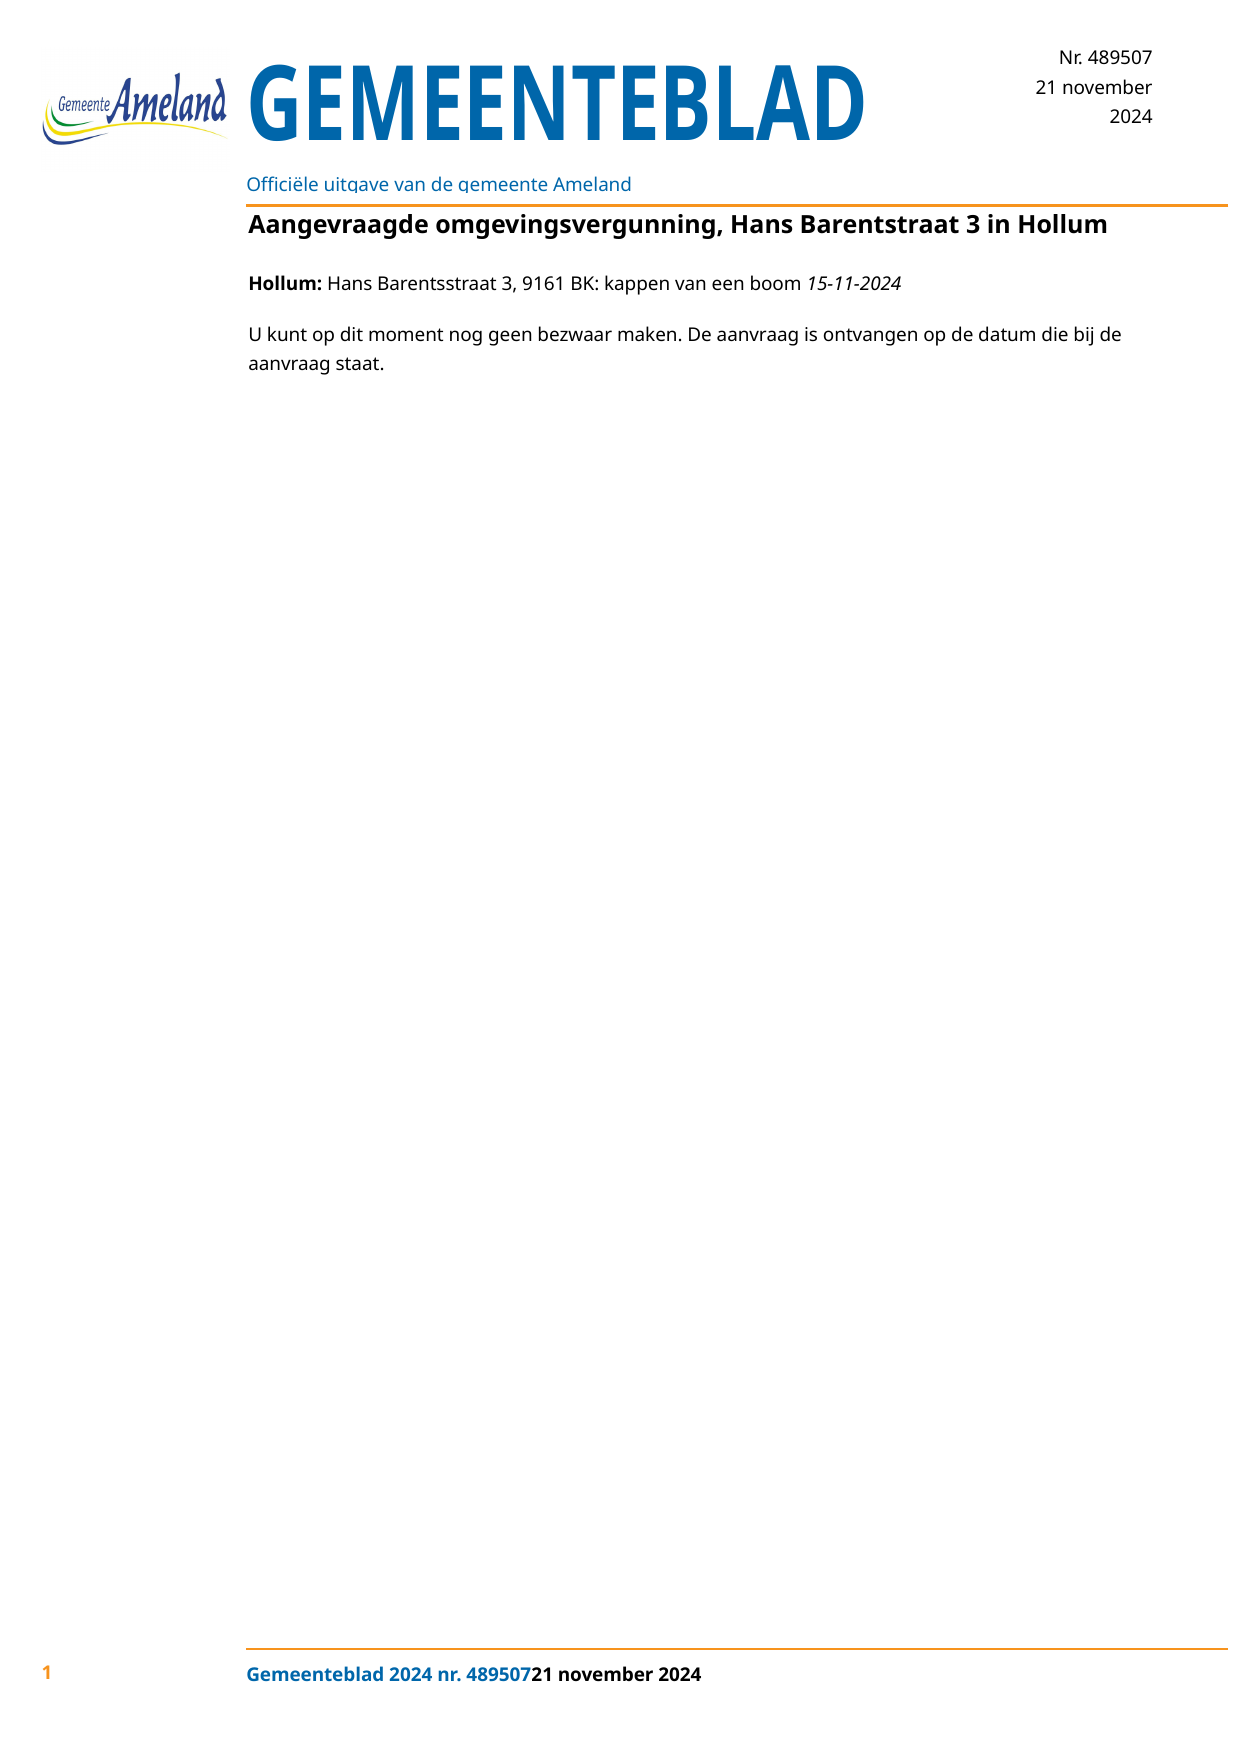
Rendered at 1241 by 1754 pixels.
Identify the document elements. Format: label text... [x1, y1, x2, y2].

text Aangevraagde omgevingsvergunning, Hans Barentstraat 3 in Hollum [248, 207, 1152, 241]
picture [41, 47, 231, 172]
text U kunt op dit moment nog geen bezwaar maken. De aanvraag is ontvangen op de datum die bij de aanvraag staat. [248, 321, 1152, 376]
text Hollum: Hans Barentsstraat 3, 9161 BK: kappen van een boom 15-11-2024 [248, 270, 1152, 296]
